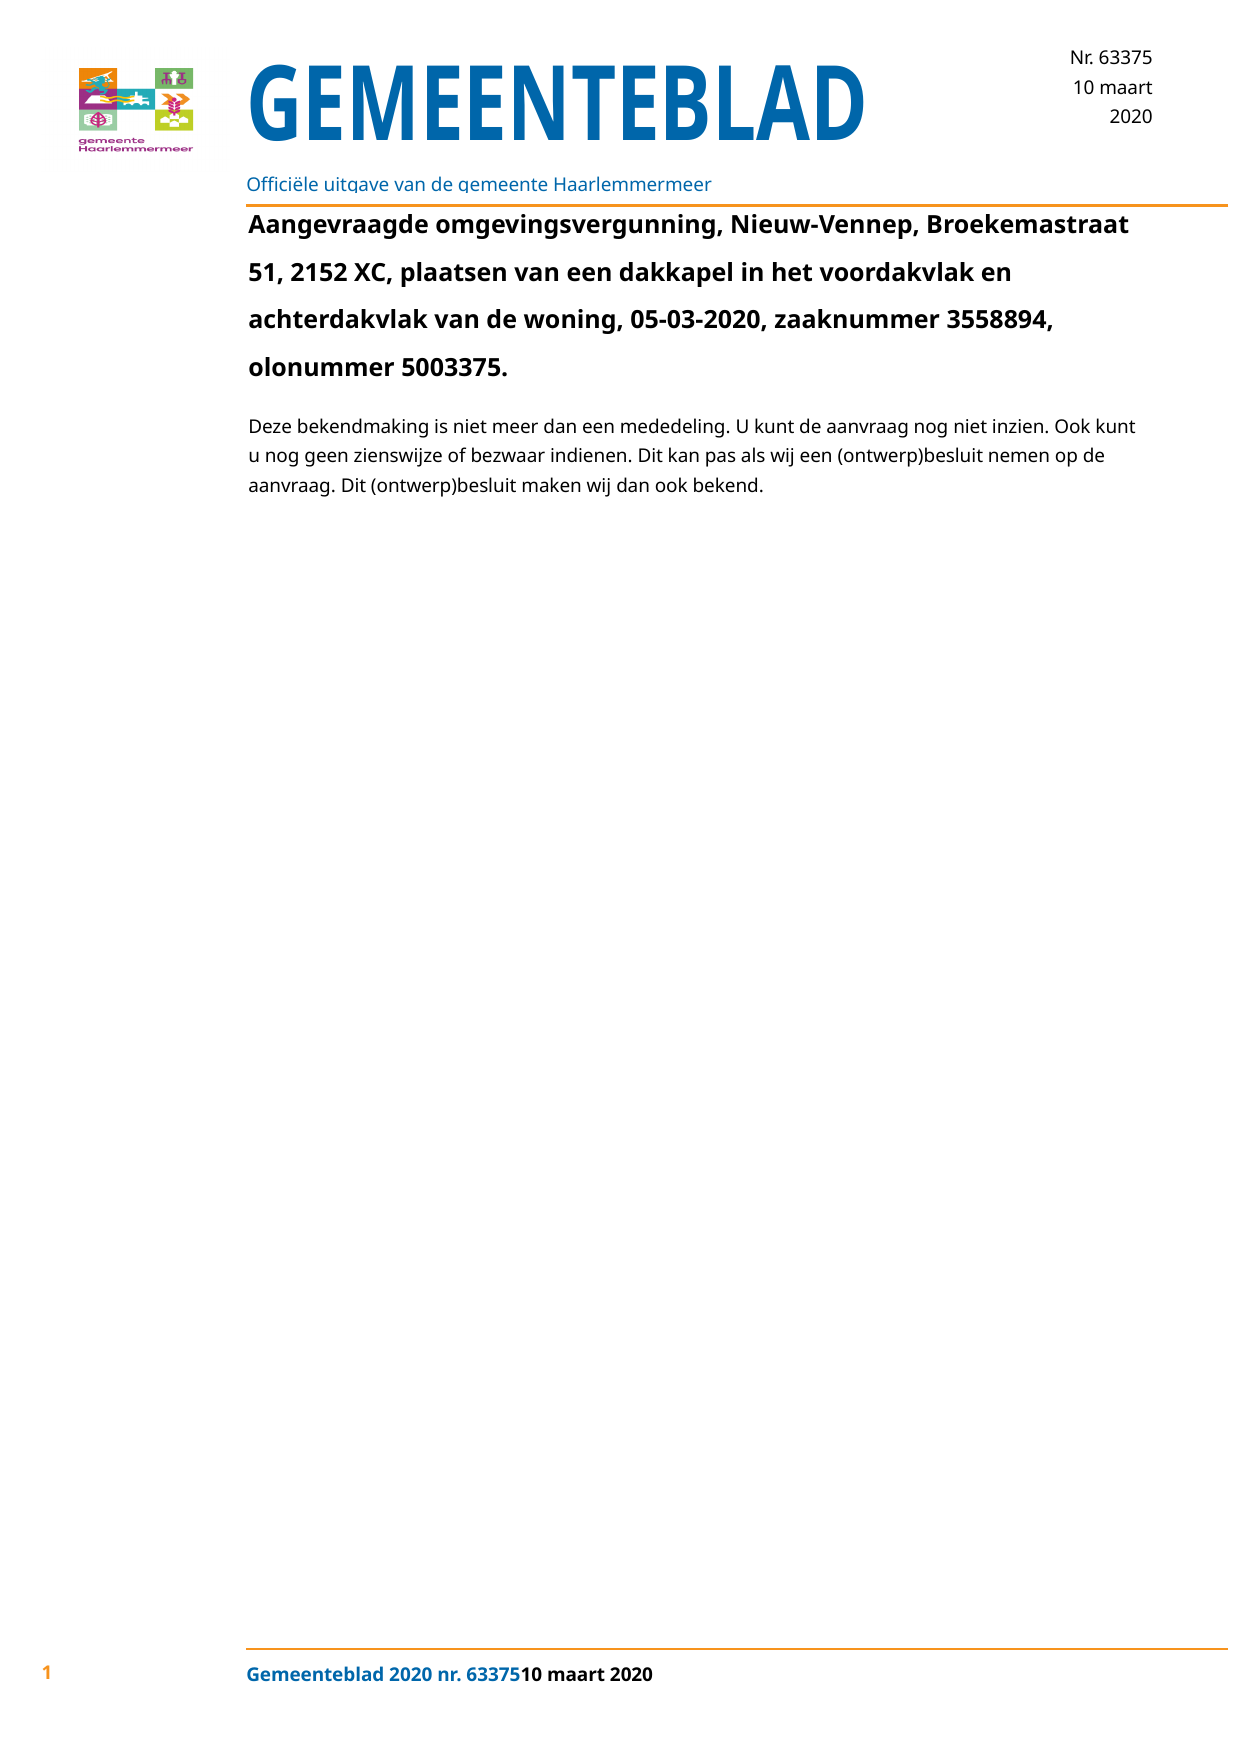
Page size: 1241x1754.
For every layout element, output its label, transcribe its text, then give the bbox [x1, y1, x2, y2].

text Aangevraagde omgevingsvergunning, Nieuw-Vennep, Broekemastraat 51, 2152 XC, plaatsen van een dakkapel in het voordakvlak en achterdakvlak van de woning, 05-03-2020, zaaknummer 3558894, olonummer 5003375. [248, 207, 1152, 384]
picture [41, 47, 231, 172]
text Deze bekendmaking is niet meer dan een mededeling. U kunt de aanvraag nog niet inzien. Ook kunt u nog geen zienswijze of bezwaar indienen. Dit kan pas als wij een (ontwerp)besluit nemen op de aanvraag. Dit (ontwerp)besluit maken wij dan ook bekend. [248, 413, 1152, 498]
